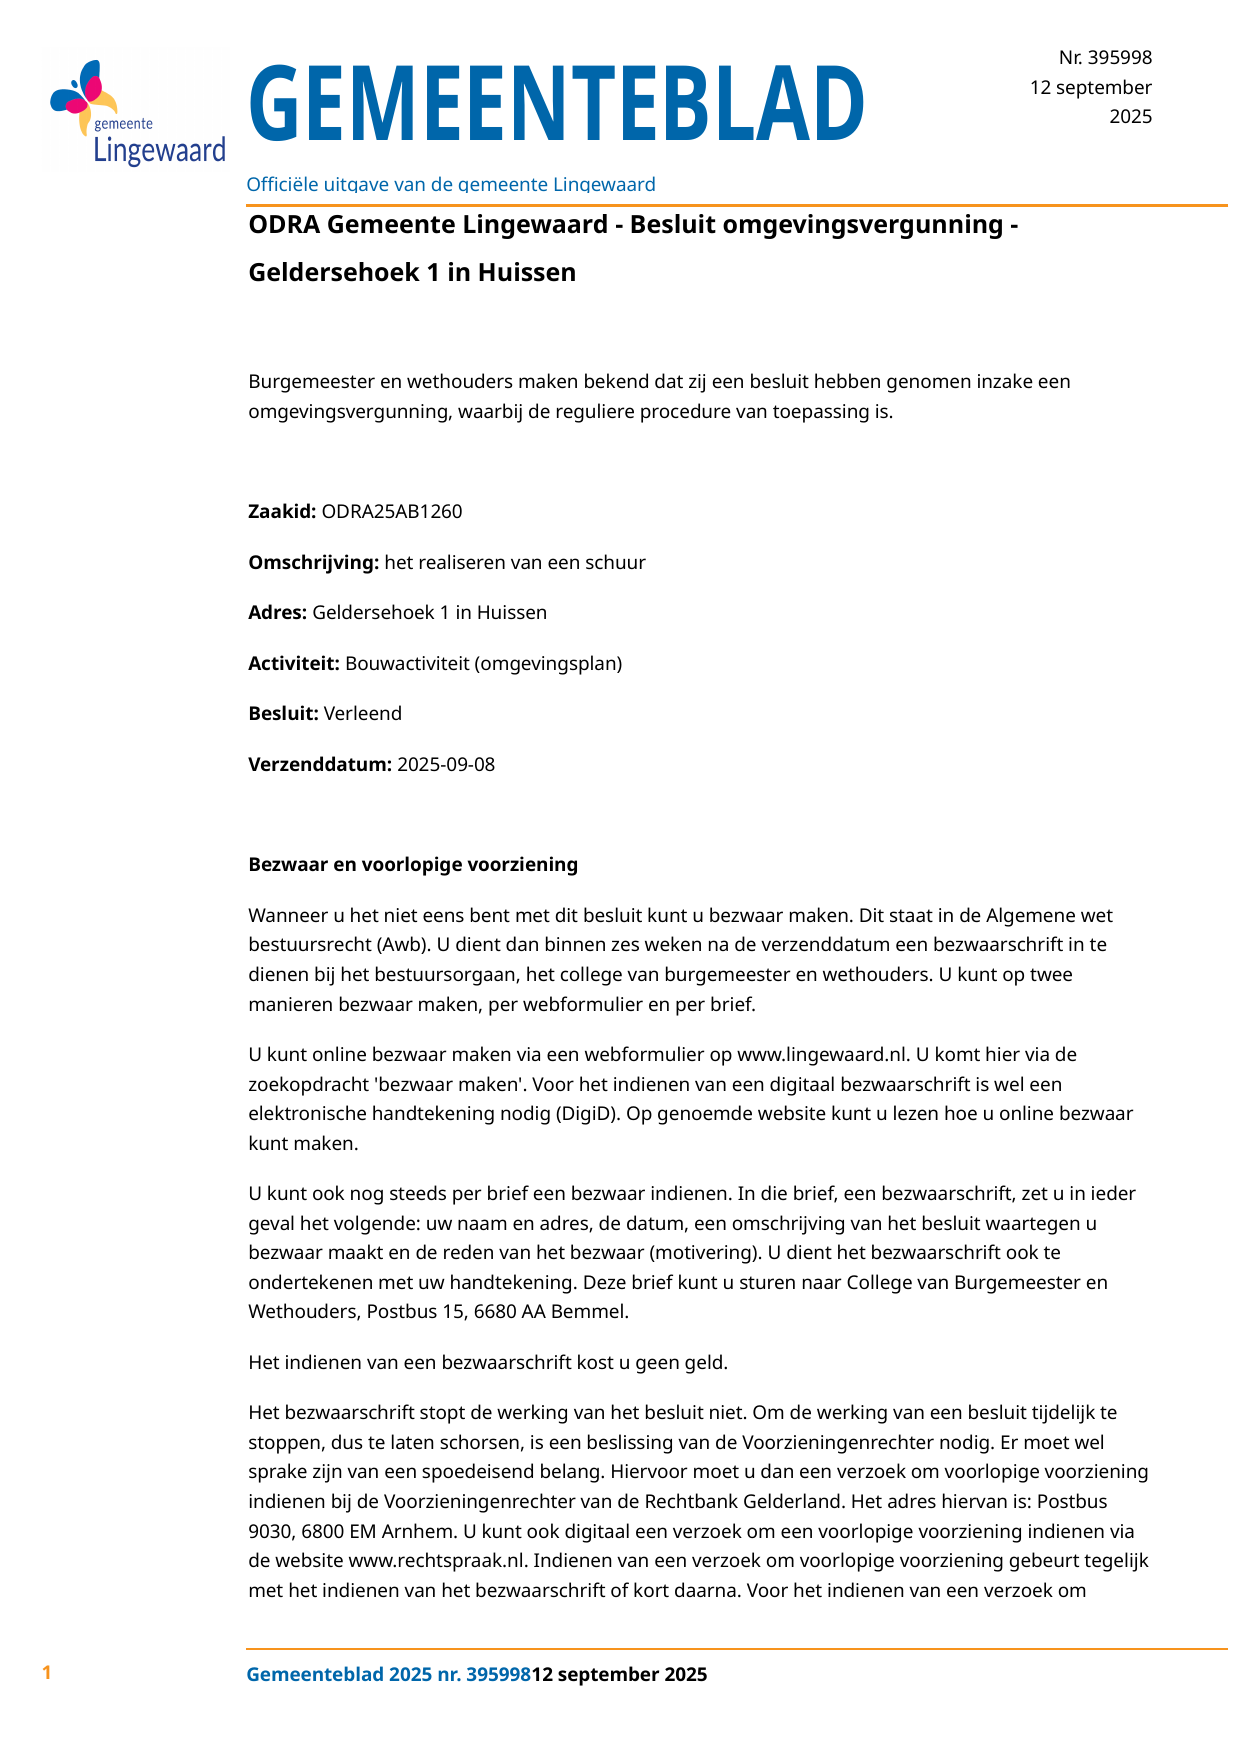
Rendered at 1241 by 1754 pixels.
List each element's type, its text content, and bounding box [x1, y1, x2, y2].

text Het indienen van een bezwaarschrift kost u geen geld. [248, 1349, 1152, 1375]
text Het bezwaarschrift stopt de werking van het besluit niet. Om de werking van een besluit tijdelijk te stoppen, dus te laten schorsen, is een beslissing van de Voorzieningenrechter nodig. Er moet wel sprake zijn van een spoedeisend belang. Hiervoor moet u dan een verzoek om voorlopige voorziening indienen bij de Voorzieningenrechter van de Rechtbank Gelderland. Het adres hiervan is: Postbus 9030, 6800 EM Arnhem. U kunt ook digitaal een verzoek om een voorlopige voorziening indienen via de website www.rechtspraak.nl. Indienen van een verzoek om voorlopige voorziening gebeurt tegelijk met het indienen van het bezwaarschrift of kort daarna. Voor het indienen van een verzoek om [248, 1399, 1152, 1603]
text Verzenddatum: 2025-09-08 [248, 751, 1152, 777]
text Wanneer u het niet eens bent met dit besluit kunt u bezwaar maken. Dit staat in de Algemene wet bestuursrecht (Awb). U dient dan binnen zes weken na de verzenddatum een bezwaarschrift in te dienen bij het bestuursorgaan, het college van burgemeester en wethouders. U kunt op twee manieren bezwaar maken, per webformulier en per brief. [248, 902, 1152, 1017]
text Omschrijving: het realiseren van een schuur [248, 549, 1152, 575]
text U kunt ook nog steeds per brief een bezwaar indienen. In die brief, een bezwaarschrift, zet u in ieder geval het volgende: uw naam en adres, de datum, een omschrijving van het besluit waartegen u bezwaar maakt en de reden van het bezwaar (motivering). U dient het bezwaarschrift ook te ondertekenen met uw handtekening. Deze brief kunt u sturen naar College van Burgemeester en Wethouders, Postbus 15, 6680 AA Bemmel. [248, 1180, 1152, 1324]
text ODRA Gemeente Lingewaard - Besluit omgevingsvergunning - Geldersehoek 1 in Huissen [248, 207, 1152, 288]
text Zaakid: ODRA25AB1260 [248, 499, 1152, 524]
text Adres: Geldersehoek 1 in Huissen [248, 599, 1152, 625]
text Besluit: Verleend [248, 700, 1152, 726]
text Burgemeester en wethouders maken bekend dat zij een besluit hebben genomen inzake een omgevingsvergunning, waarbij de reguliere procedure van toepassing is. [248, 368, 1152, 424]
text Activiteit: Bouwactiviteit (omgevingsplan) [248, 650, 1152, 676]
text U kunt online bezwaar maken via een webformulier op www.lingewaard.nl. U komt hier via de zoekopdracht 'bezwaar maken'. Voor het indienen van een digitaal bezwaarschrift is wel een elektronische handtekening nodig (DigiD). Op genoemde website kunt u lezen hoe u online bezwaar kunt maken. [248, 1041, 1152, 1156]
picture [41, 47, 231, 172]
text Bezwaar en voorlopige voorziening [248, 852, 1152, 877]
